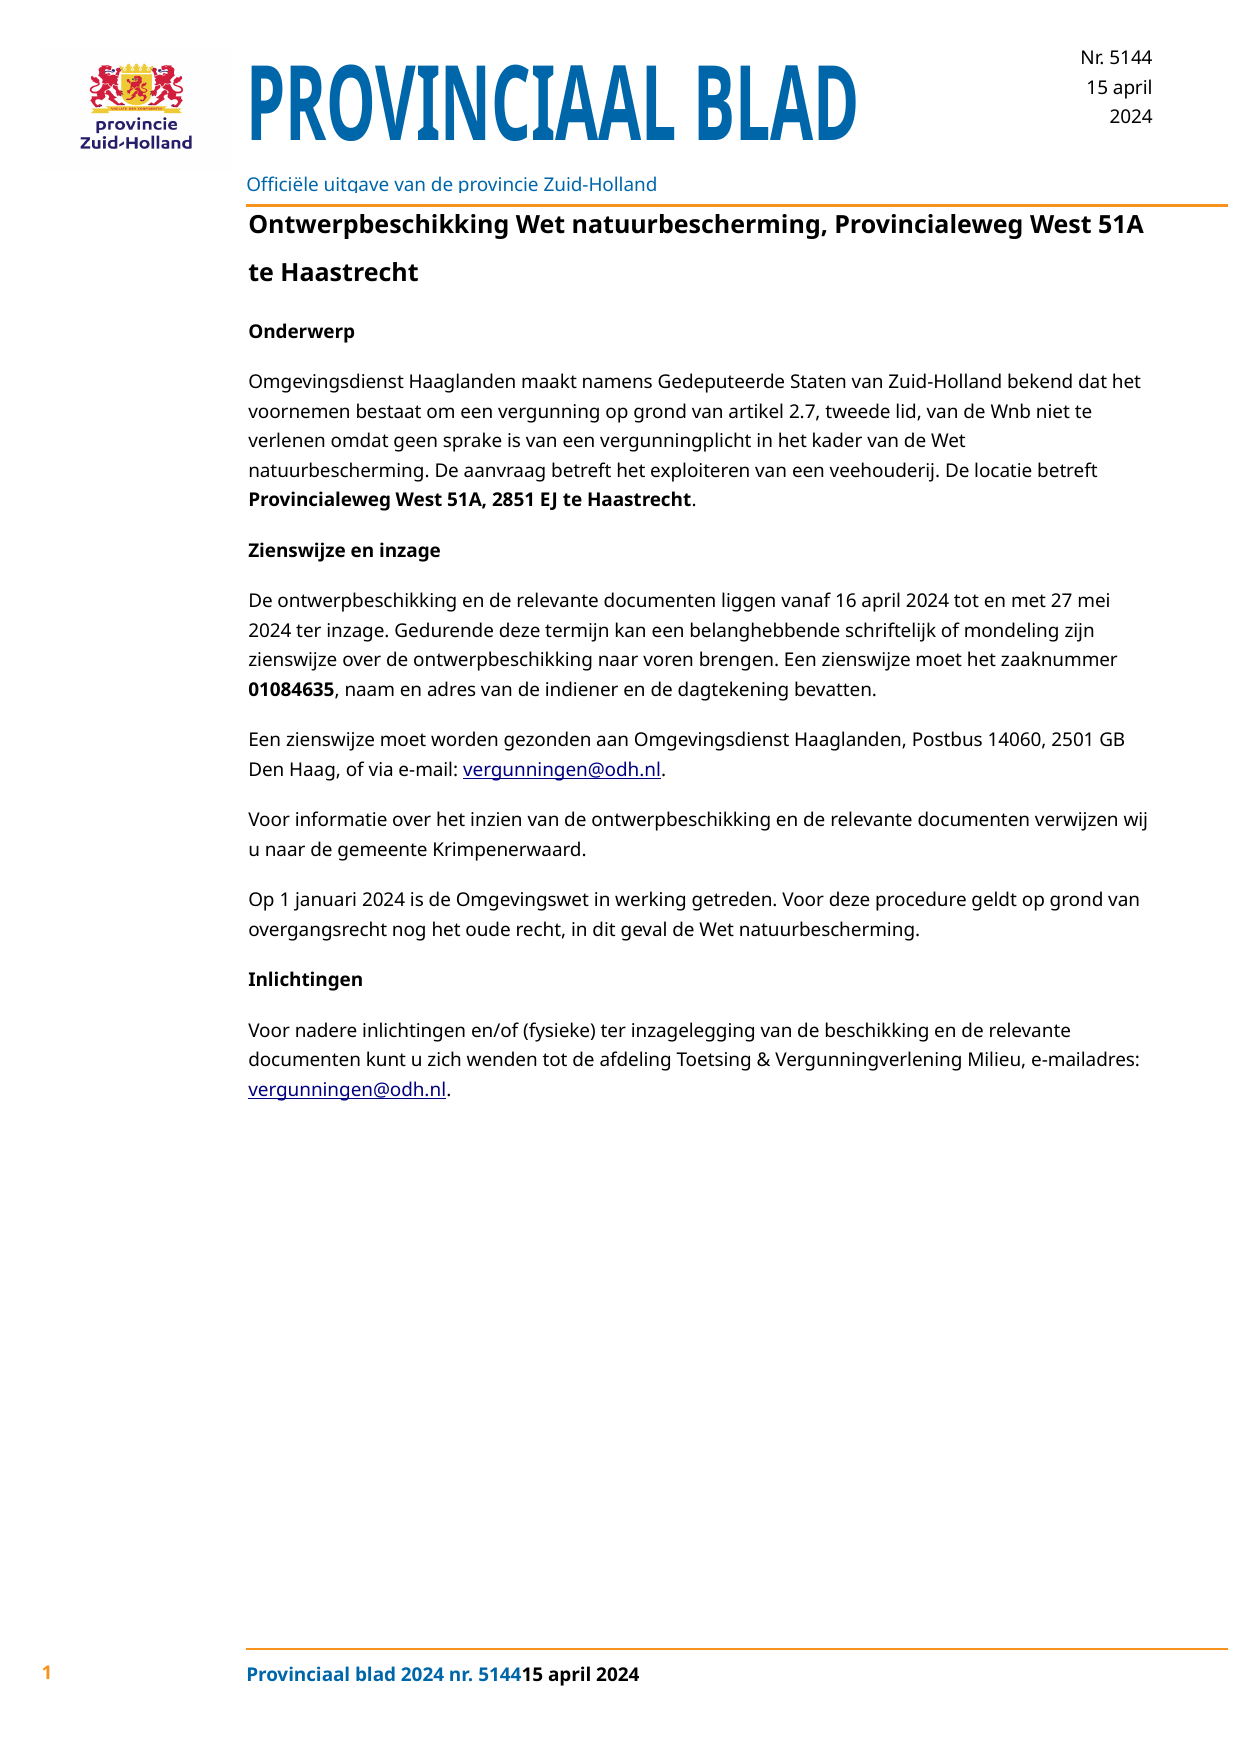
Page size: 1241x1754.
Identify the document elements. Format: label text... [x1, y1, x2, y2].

text Onderwerp [248, 318, 1152, 344]
text Op 1 januari 2024 is de Omgevingswet in werking getreden. Voor deze procedure geldt op grond van overgangsrecht nog het oude recht, in dit geval de Wet natuurbescherming. [248, 887, 1152, 942]
text Voor nadere inlichtingen en/of (fysieke) ter inzagelegging van de beschikking en de relevante documenten kunt u zich wenden tot de afdeling Toetsing & Vergunningverlening Milieu, e-mailadres: vergunningen@odh.nl. [248, 1017, 1152, 1102]
picture [41, 47, 231, 172]
text Zienswijze en inzage [248, 537, 1152, 563]
text Ontwerpbeschikking Wet natuurbescherming, Provincialeweg West 51A te Haastrecht [248, 207, 1152, 288]
text Inlichtingen [248, 967, 1152, 992]
text Een zienswijze moet worden gezonden aan Omgevingsdienst Haaglanden, Postbus 14060, 2501 GB Den Haag, of via e-mail: vergunningen@odh.nl. [248, 727, 1152, 782]
text Omgevingsdienst Haaglanden maakt namens Gedeputeerde Staten van Zuid-Holland bekend dat het voornemen bestaat om een vergunning op grond van artikel 2.7, tweede lid, van de Wnb niet te verlenen omdat geen sprake is van een vergunningplicht in het kader van de Wet natuurbescherming. De aanvraag betreft het exploiteren van een veehouderij. De locatie betreft Provincialeweg West 51A, 2851 EJ te Haastrecht. [248, 368, 1152, 512]
text De ontwerpbeschikking en de relevante documenten liggen vanaf 16 april 2024 tot en met 27 mei 2024 ter inzage. Gedurende deze termijn kan een belanghebbende schriftelijk of mondeling zijn zienswijze over de ontwerpbeschikking naar voren brengen. Een zienswijze moet het zaaknummer 01084635, naam en adres van de indiener en de dagtekening bevatten. [248, 587, 1152, 702]
text Voor informatie over het inzien van de ontwerpbeschikking en de relevante documenten verwijzen wij u naar de gemeente Krimpenerwaard. [248, 807, 1152, 862]
